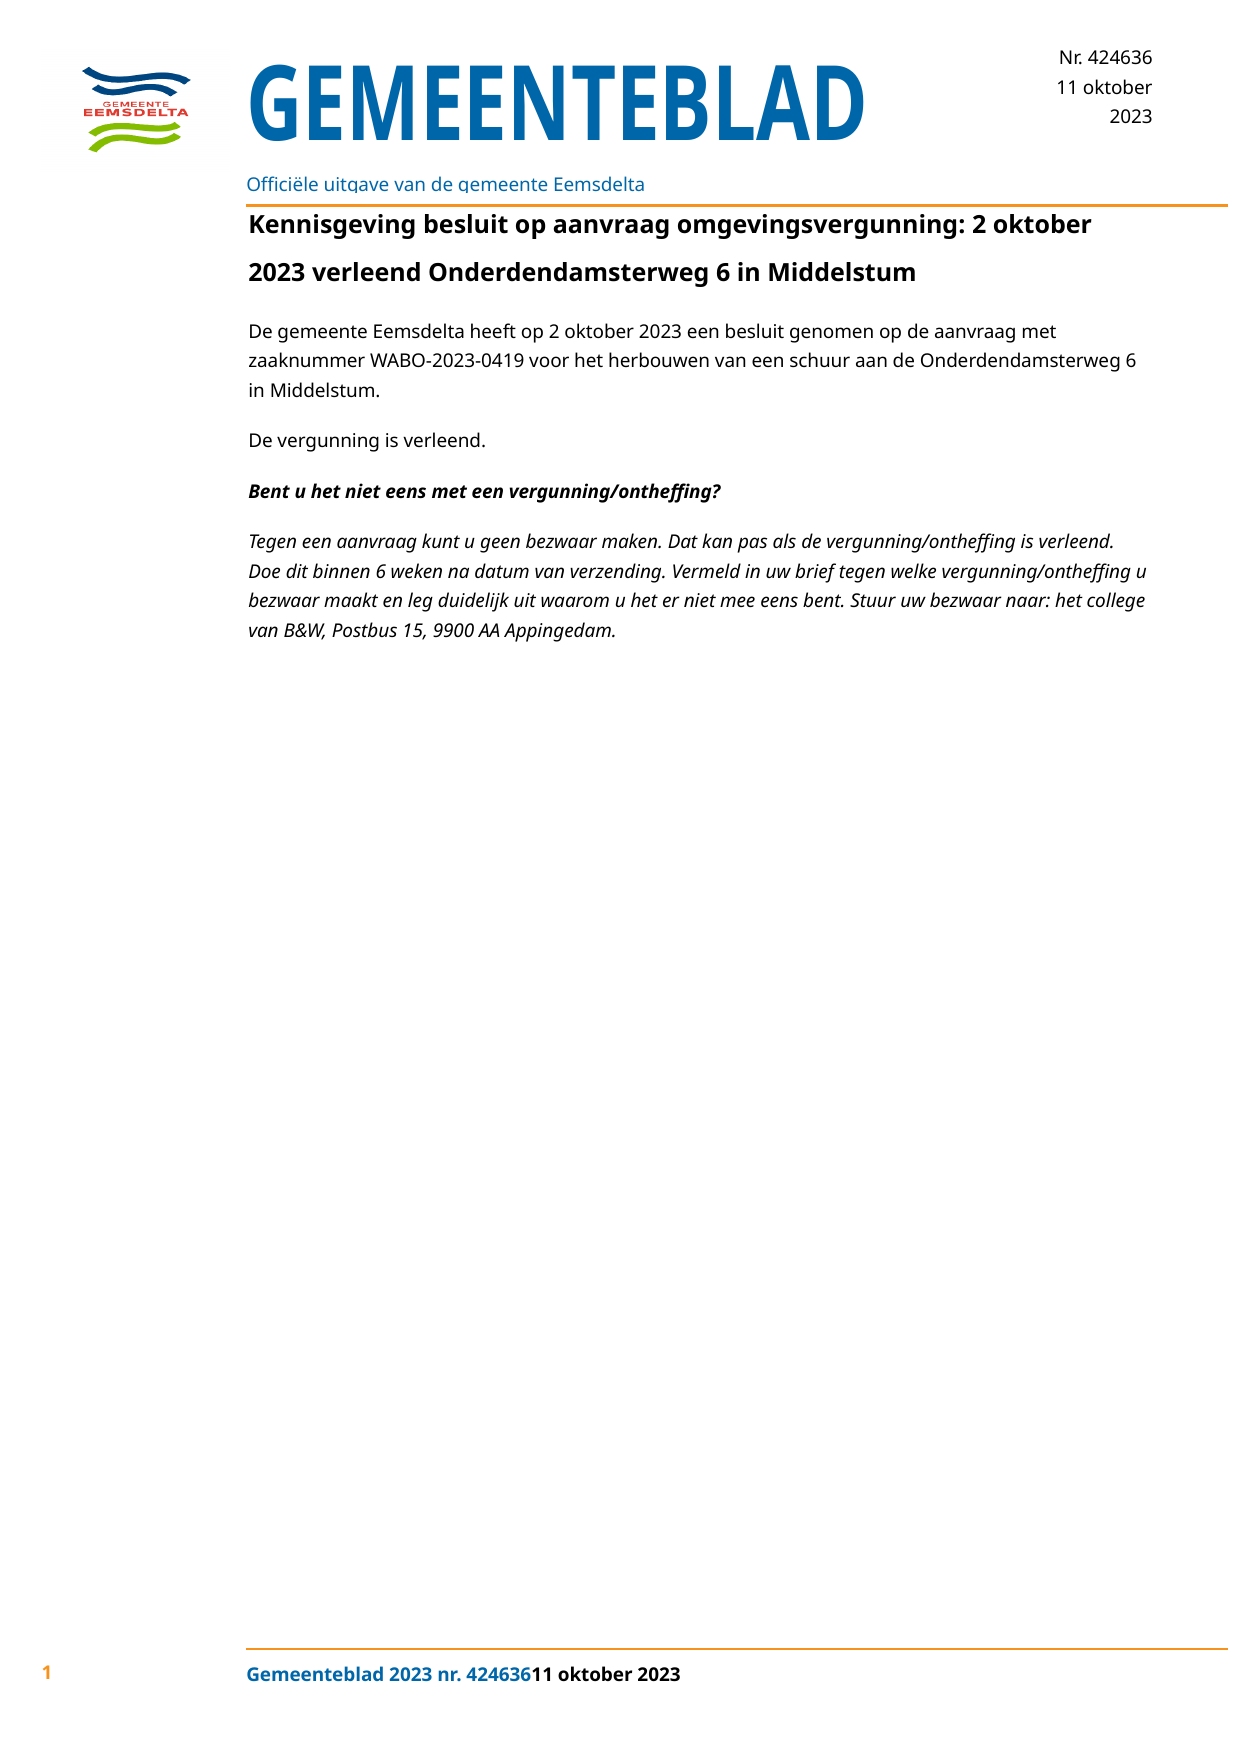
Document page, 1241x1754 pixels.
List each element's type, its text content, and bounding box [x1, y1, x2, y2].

text De gemeente Eemsdelta heeft op 2 oktober 2023 een besluit genomen op de aanvraag met zaaknummer WABO-2023-0419 voor het herbouwen van een schuur aan de Onderdendamsterweg 6 in Middelstum. [248, 318, 1152, 403]
picture [41, 47, 231, 172]
text De vergunning is verleend. [248, 427, 1152, 453]
text Tegen een aanvraag kunt u geen bezwaar maken. Dat kan pas als de vergunning/ontheffing is verleend. Doe dit binnen 6 weken na datum van verzending. Vermeld in uw brief tegen welke vergunning/ontheffing u bezwaar maakt en leg duidelijk uit waarom u het er niet mee eens bent. Stuur uw bezwaar naar: het college van B&W, Postbus 15, 9900 AA Appingedam. [248, 528, 1152, 643]
text Kennisgeving besluit op aanvraag omgevingsvergunning: 2 oktober 2023 verleend Onderdendamsterweg 6 in Middelstum [248, 207, 1152, 288]
text Bent u het niet eens met een vergunning/ontheffing? [248, 478, 1152, 504]
